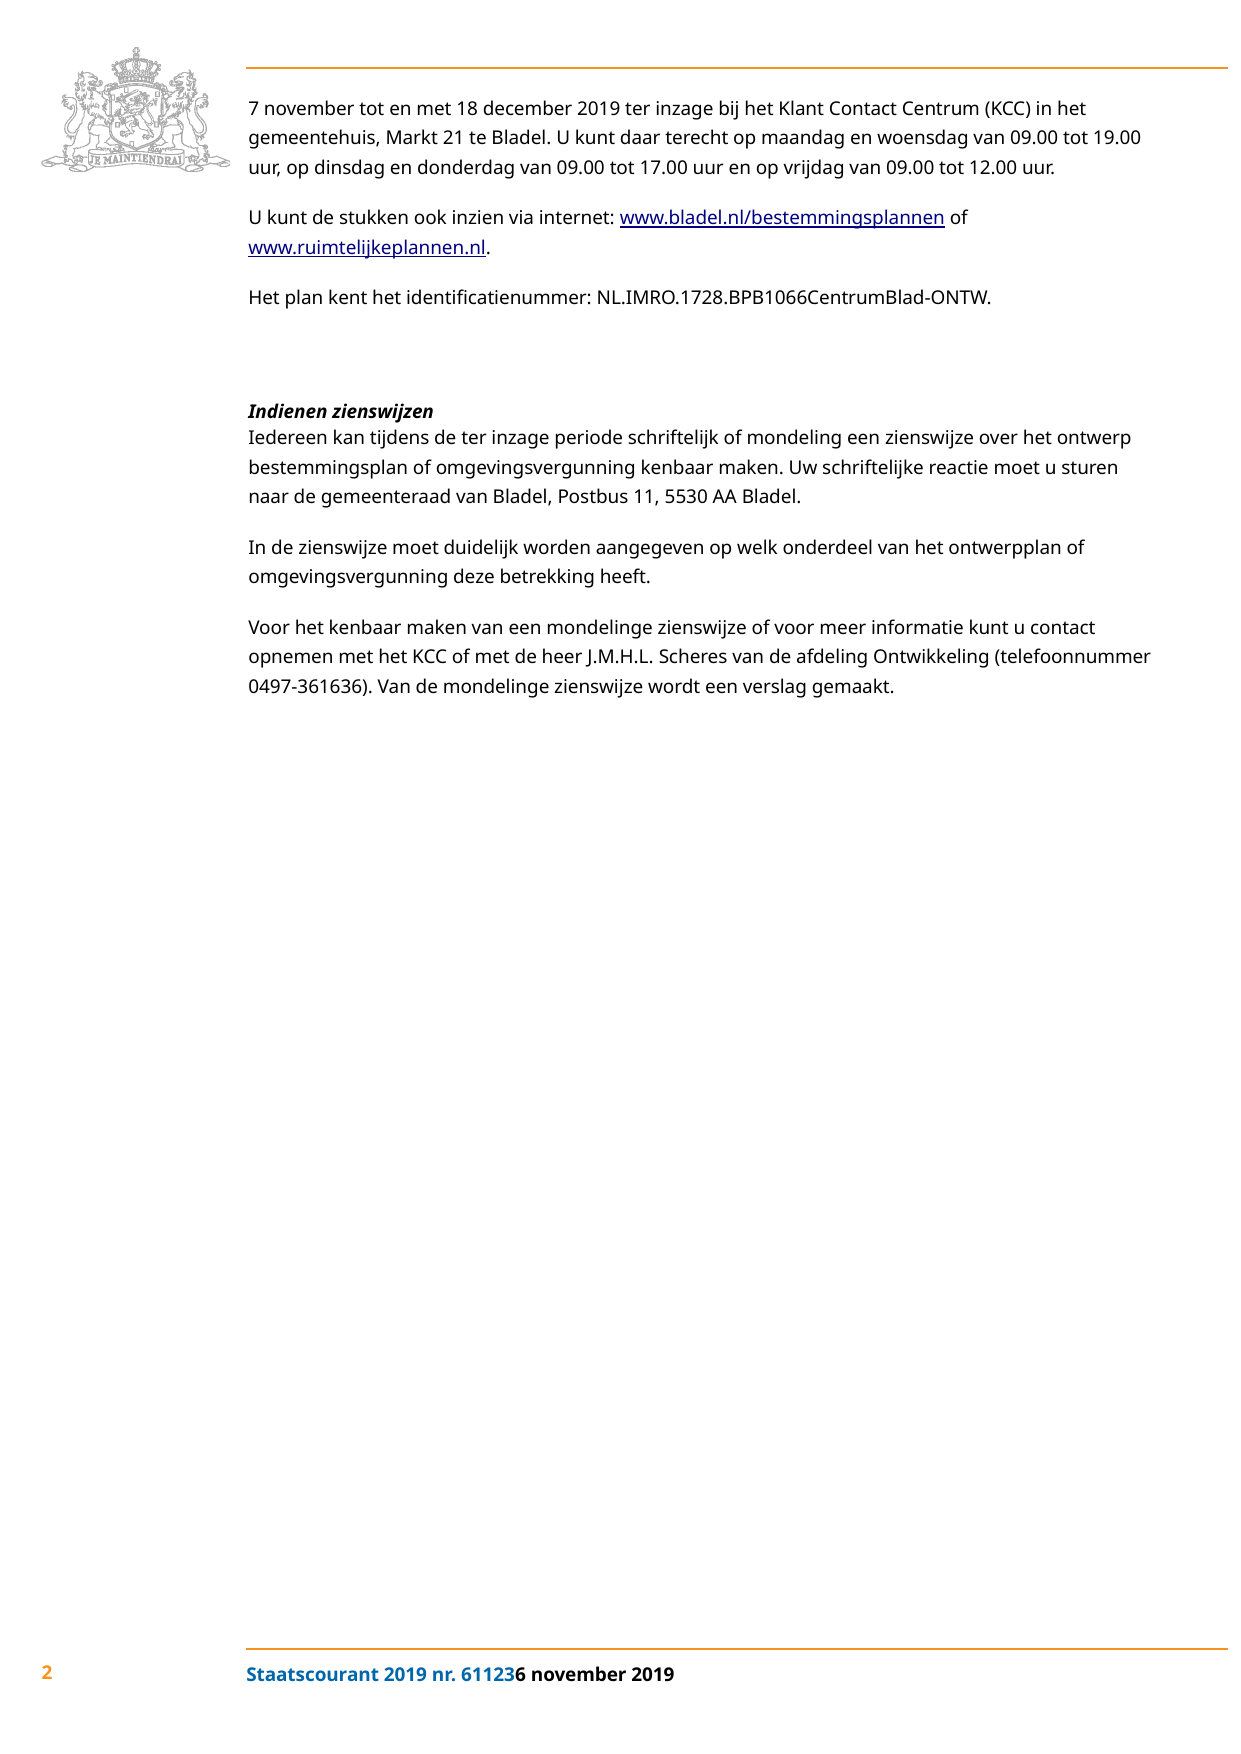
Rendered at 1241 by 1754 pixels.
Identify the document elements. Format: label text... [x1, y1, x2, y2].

text Iedereen kan tijdens de ter inzage periode schriftelijk of mondeling een zienswijze over het ontwerp bestemmingsplan of omgevingsvergunning kenbaar maken. Uw schriftelijke reactie moet u sturen naar de gemeenteraad van Bladel, Postbus 11, 5530 AA Bladel. [248, 424, 1152, 509]
text Voor het kenbaar maken van een mondelinge zienswijze of voor meer informatie kunt u contact opnemen met het KCC of met de heer J.M.H.L. Scheres van de afdeling Ontwikkeling (telefoonnummer 0497-361636). Van de mondelinge zienswijze wordt een verslag gemaakt. [248, 614, 1152, 699]
text In de zienswijze moet duidelijk worden aangegeven op welk onderdeel van het ontwerpplan of omgevingsvergunning deze betrekking heeft. [248, 534, 1152, 589]
picture [41, 47, 231, 172]
text Het plan kent het identificatienummer: NL.IMRO.1728.BPB1066CentrumBlad-ONTW. [248, 284, 1152, 310]
text Indienen zienswijzen [248, 399, 1152, 424]
text U kunt de stukken ook inzien via internet: www.bladel.nl/bestemmingsplannen of www.ruimtelijkeplannen.nl. [248, 204, 1152, 260]
text 7 november tot en met 18 december 2019 ter inzage bij het Klant Contact Centrum (KCC) in het gemeentehuis, Markt 21 te Bladel. U kunt daar terecht op maandag en woensdag van 09.00 tot 19.00 uur, op dinsdag en donderdag van 09.00 tot 17.00 uur en op vrijdag van 09.00 tot 12.00 uur. [248, 95, 1152, 180]
